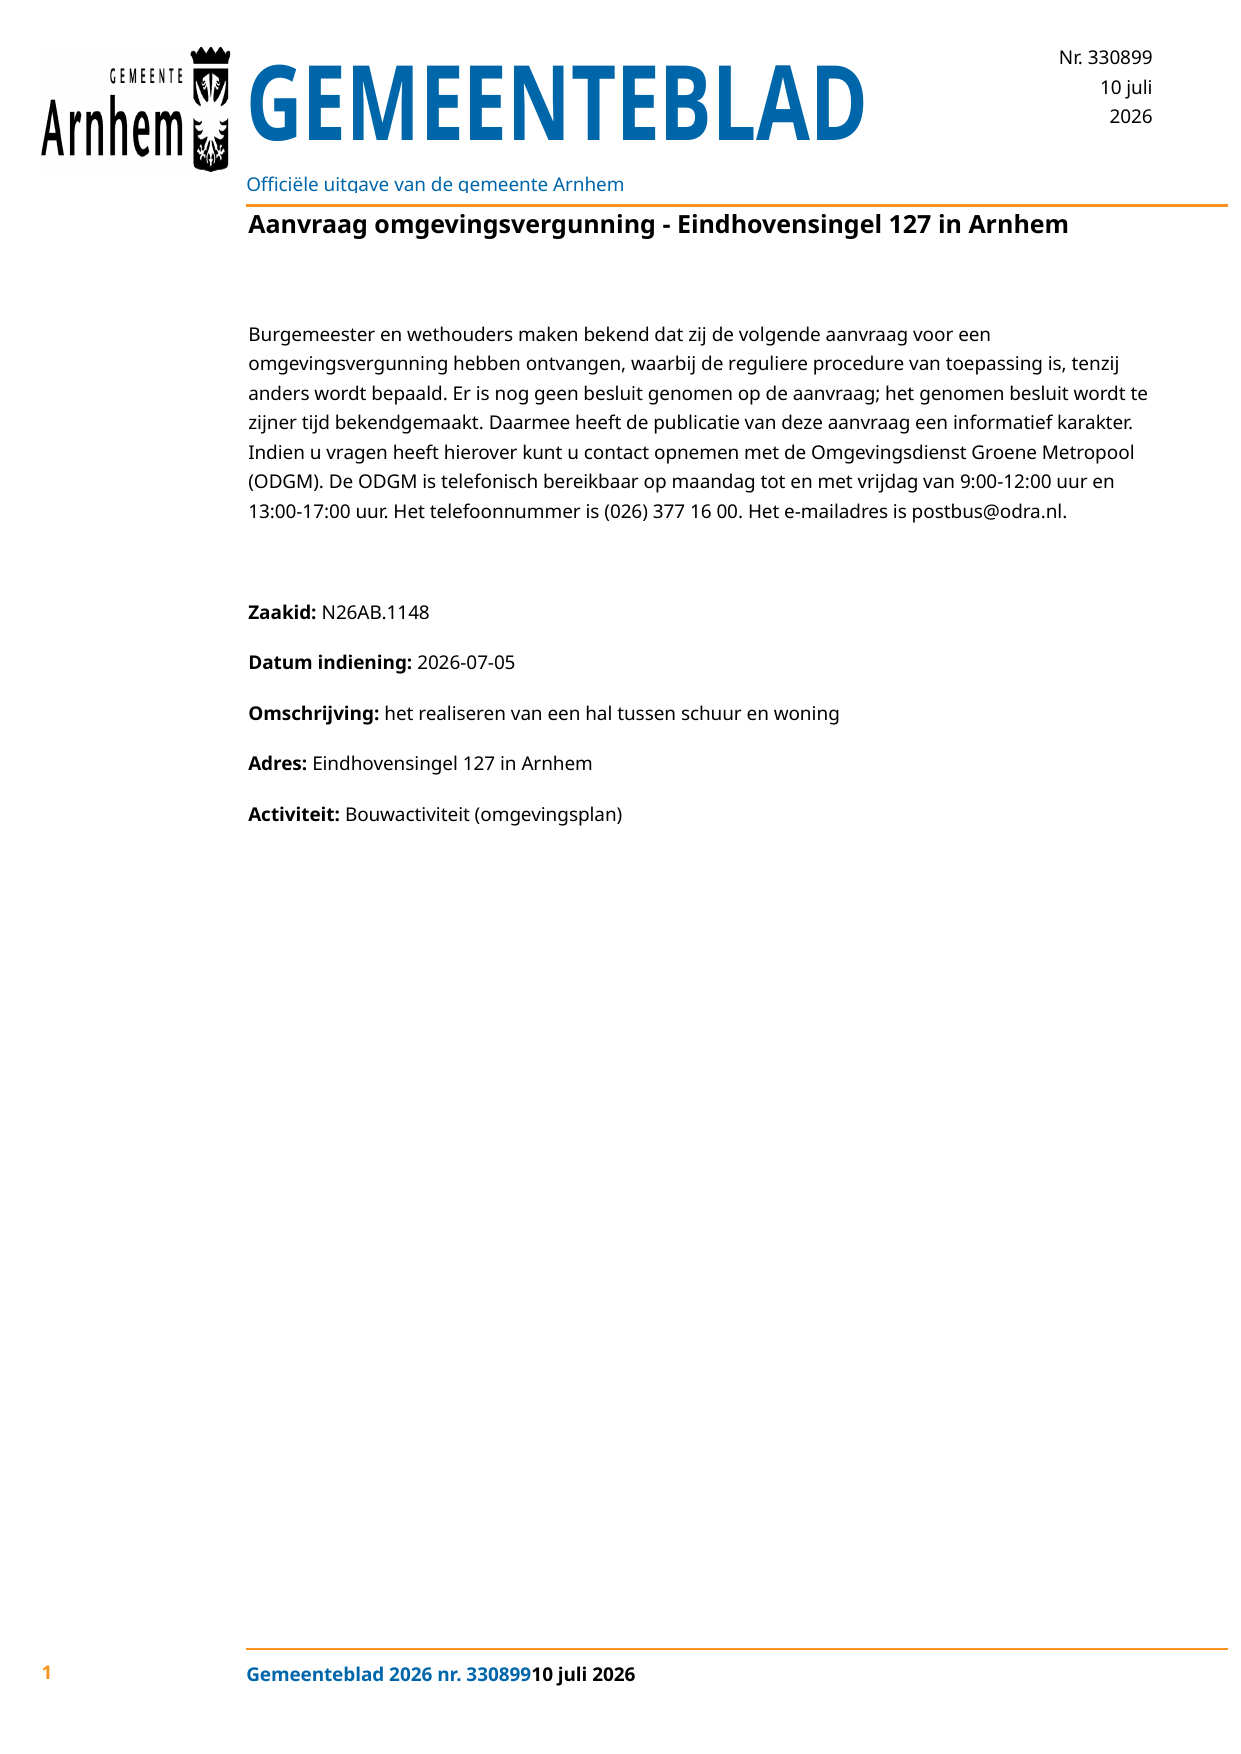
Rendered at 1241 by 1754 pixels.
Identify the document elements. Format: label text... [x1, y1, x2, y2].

text Activiteit: Bouwactiviteit (omgevingsplan) [248, 801, 1152, 826]
text Aanvraag omgevingsvergunning - Eindhovensingel 127 in Arnhem [248, 207, 1152, 241]
text Adres: Eindhovensingel 127 in Arnhem [248, 750, 1152, 776]
text Zaakid: N26AB.1148 [248, 599, 1152, 625]
text Datum indiening: 2026-07-05 [248, 649, 1152, 675]
picture [41, 47, 231, 172]
text Omschrijving: het realiseren van een hal tussen schuur en woning [248, 700, 1152, 726]
text Burgemeester en wethouders maken bekend dat zij de volgende aanvraag voor een omgevingsvergunning hebben ontvangen, waarbij de reguliere procedure van toepassing is, tenzij anders wordt bepaald. Er is nog geen besluit genomen op de aanvraag; het genomen besluit wordt te zijner tijd bekendgemaakt. Daarmee heeft de publicatie van deze aanvraag een informatief karakter. Indien u vragen heeft hierover kunt u contact opnemen met de Omgevingsdienst Groene Metropool (ODGM). De ODGM is telefonisch bereikbaar op maandag tot en met vrijdag van 9:00-12:00 uur en 13:00-17:00 uur. Het telefoonnummer is (026) 377 16 00. Het e-mailadres is postbus@odra.nl. [248, 321, 1152, 524]
